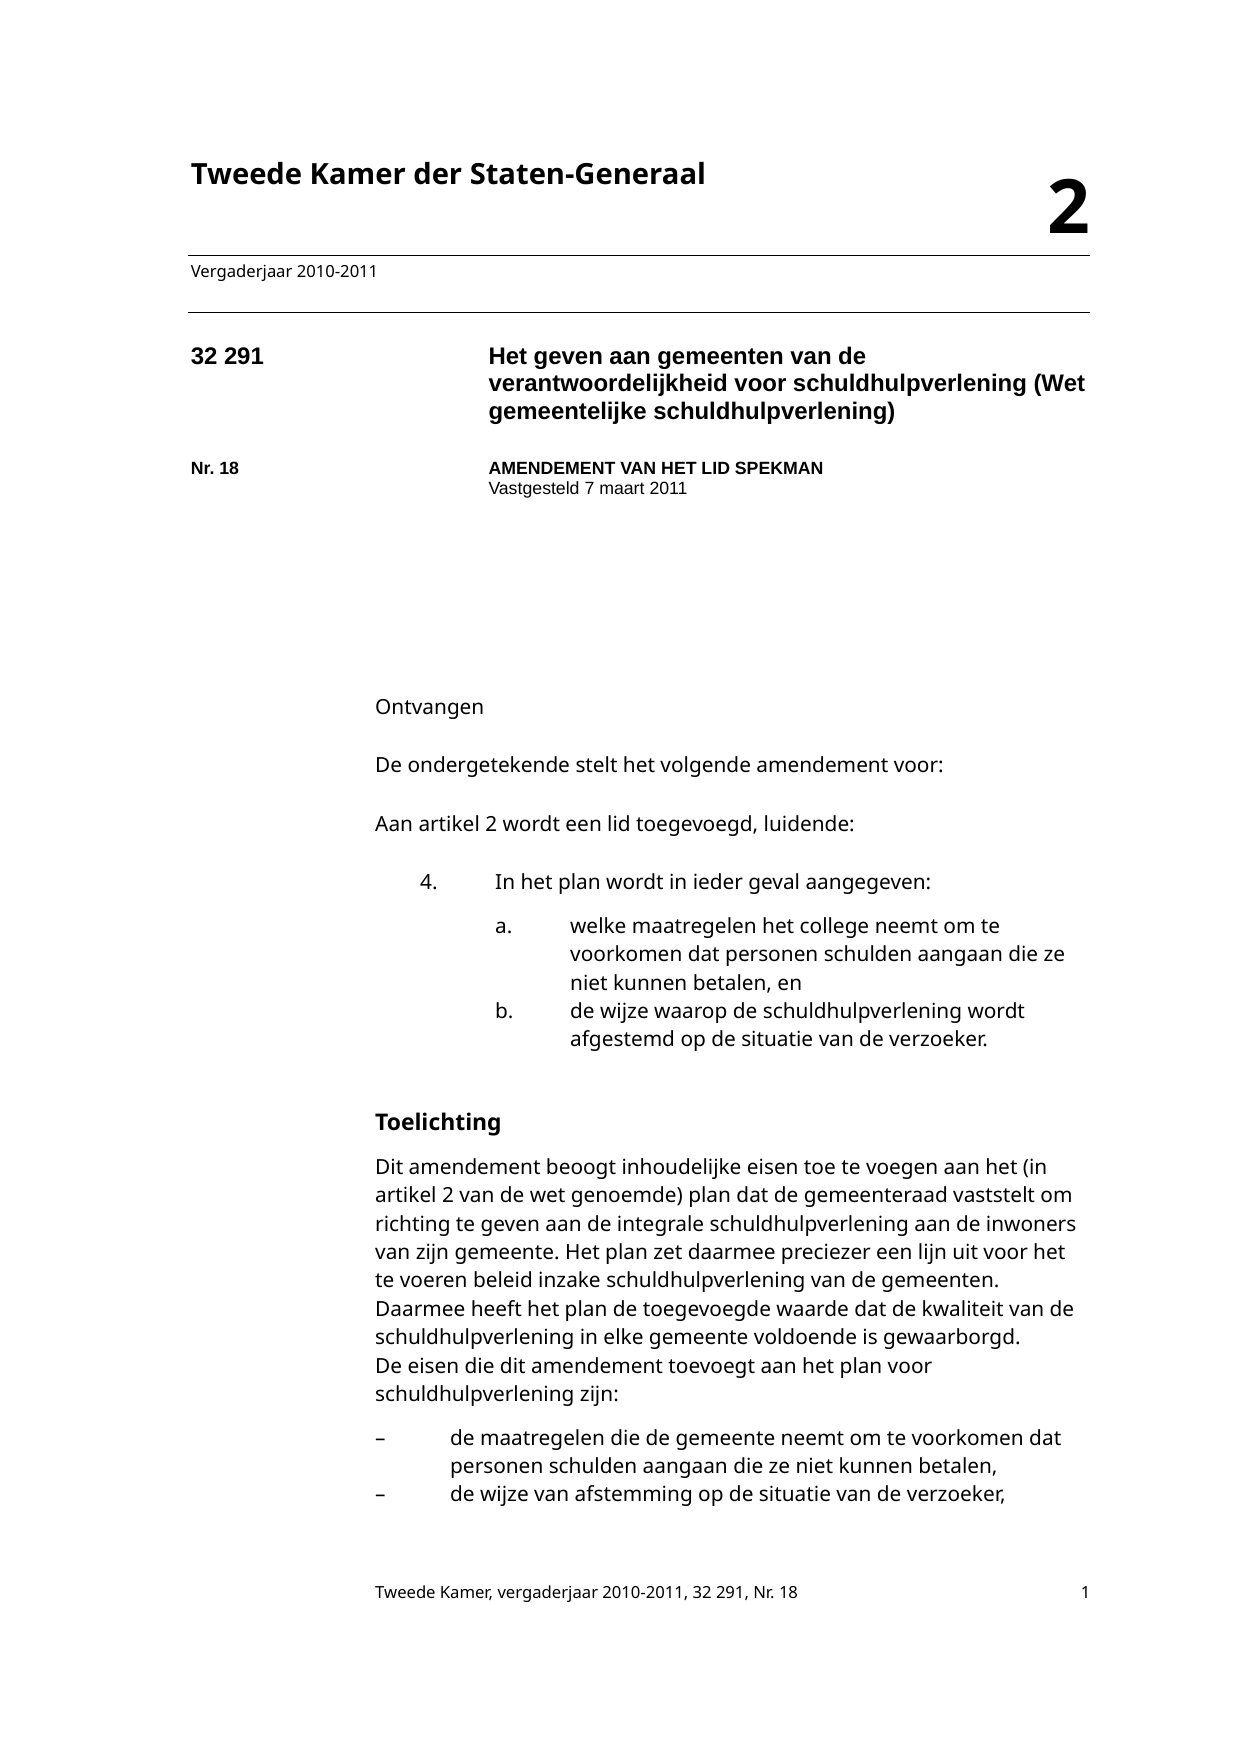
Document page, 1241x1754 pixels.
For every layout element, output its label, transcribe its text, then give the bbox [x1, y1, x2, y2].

text Ontvangen [375, 692, 1090, 721]
list welke maatregelen het college neemt om te voorkomen dat personen schulden aangaan die ze niet kunnen betalen, en [495, 911, 1090, 996]
list In het plan wordt in ieder geval aangegeven: [420, 867, 1090, 896]
table_header 2 [910, 150, 1090, 255]
text De eisen die dit amendement toevoegt aan het plan voor schuldhulpverlening zijn: [375, 1351, 1090, 1408]
text De ondergetekende stelt het volgende amendement voor: [375, 751, 1090, 779]
list de wijze waarop de schuldhulpverlening wordt afgestemd op de situatie van de verzoeker. [495, 996, 1090, 1053]
table_cell [485, 256, 1090, 312]
table_cell [485, 313, 1090, 339]
subtitle Toelichting [375, 1106, 1090, 1137]
table_header Tweede Kamer der Staten-Generaal [188, 150, 909, 255]
text Dit amendement beoogt inhoudelijke eisen toe te voegen aan het (in artikel 2 van de wet genoemde) plan dat de gemeenteraad vaststelt om richting te geven aan de integrale schuldhulpverlening aan de inwoners van zijn gemeente. Het plan zet daarmee preciezer een lijn uit voor het te voeren beleid inzake schuldhulpverlening van de gemeenten. Daarmee heeft het plan de toegevoegde waarde dat de kwaliteit van de schuldhulpverlening in elke gemeente voldoende is gewaarborgd. [375, 1152, 1090, 1351]
table_cell Vergaderjaar 2010-2011 [188, 256, 485, 312]
table_cell Nr. 18 [188, 455, 485, 573]
list de wijze van afstemming op de situatie van de verzoeker, [375, 1479, 1090, 1508]
text Aan artikel 2 wordt een lid toegevoegd, luidende: [375, 809, 1090, 837]
table_cell AMENDEMENT VAN HET LID SPEKMAN Vastgesteld 7 maart 2011 [485, 455, 1090, 573]
table_cell 32 291 [188, 339, 485, 454]
table_cell Het geven aan gemeenten van de verantwoordelijkheid voor schuldhulpverlening (Wet gemeentelijke schuldhulpverlening) [485, 339, 1090, 454]
list de maatregelen die de gemeente neemt om te voorkomen dat personen schulden aangaan die ze niet kunnen betalen, [375, 1423, 1090, 1479]
table_cell [188, 313, 485, 339]
